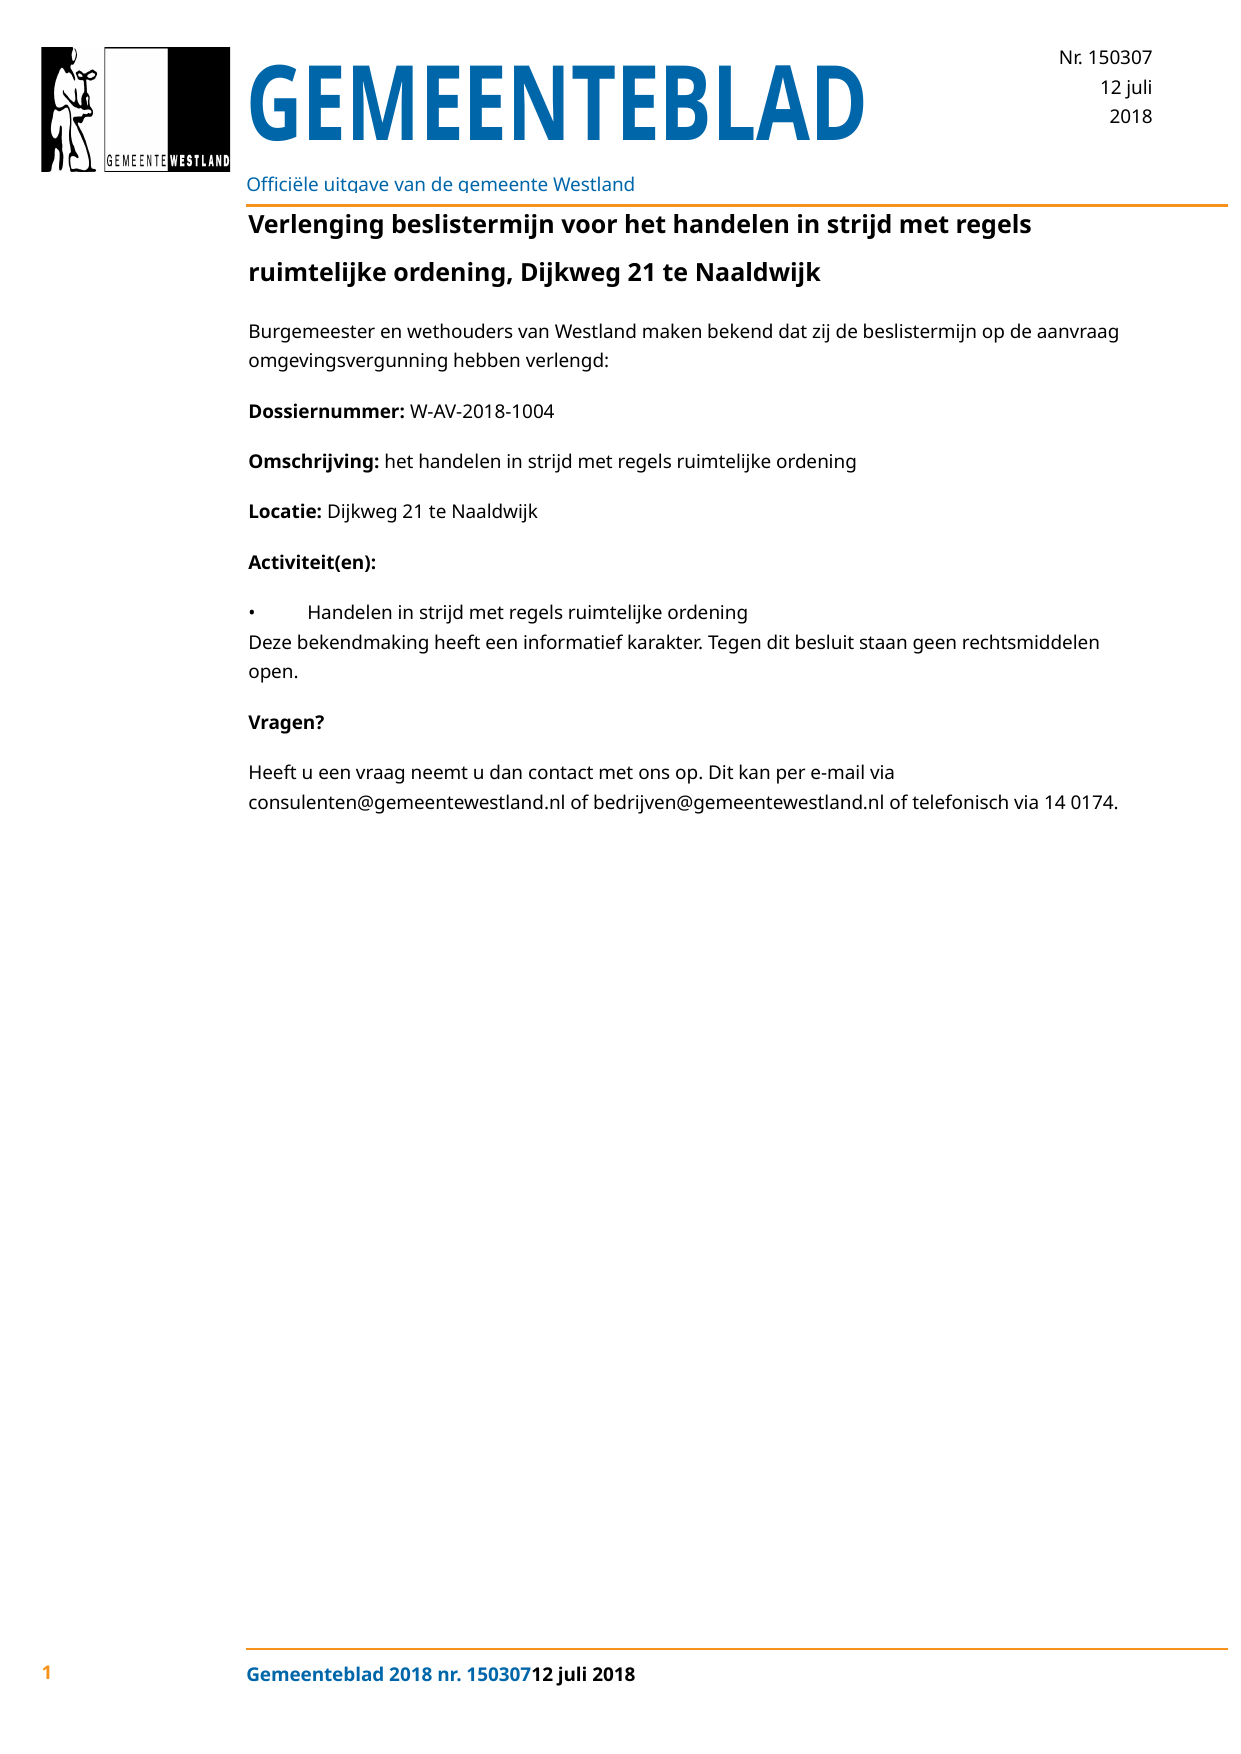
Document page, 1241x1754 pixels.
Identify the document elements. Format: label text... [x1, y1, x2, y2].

text Vragen? [248, 709, 1152, 735]
text Verlenging beslistermijn voor het handelen in strijd met regels ruimtelijke ordening, Dijkweg 21 te Naaldwijk [248, 207, 1152, 288]
text Dossiernummer: W-AV-2018-1004 [248, 398, 1152, 424]
text Omschrijving: het handelen in strijd met regels ruimtelijke ordening [248, 448, 1152, 474]
text Burgemeester en wethouders van Westland maken bekend dat zij de beslistermijn op de aanvraag omgevingsvergunning hebben verlengd: [248, 318, 1152, 373]
text Deze bekendmaking heeft een informatief karakter. Tegen dit besluit staan geen rechtsmiddelen open. [248, 629, 1152, 684]
list Handelen in strijd met regels ruimtelijke ordening [248, 599, 1152, 625]
text Heeft u een vraag neemt u dan contact met ons op. Dit kan per e-mail via consulenten@gemeentewestland.nl of bedrijven@gemeentewestland.nl of telefonisch via 14 0174. [248, 759, 1152, 815]
picture [41, 47, 231, 172]
text Locatie: Dijkweg 21 te Naaldwijk [248, 499, 1152, 524]
text Activiteit(en): [248, 549, 1152, 575]
